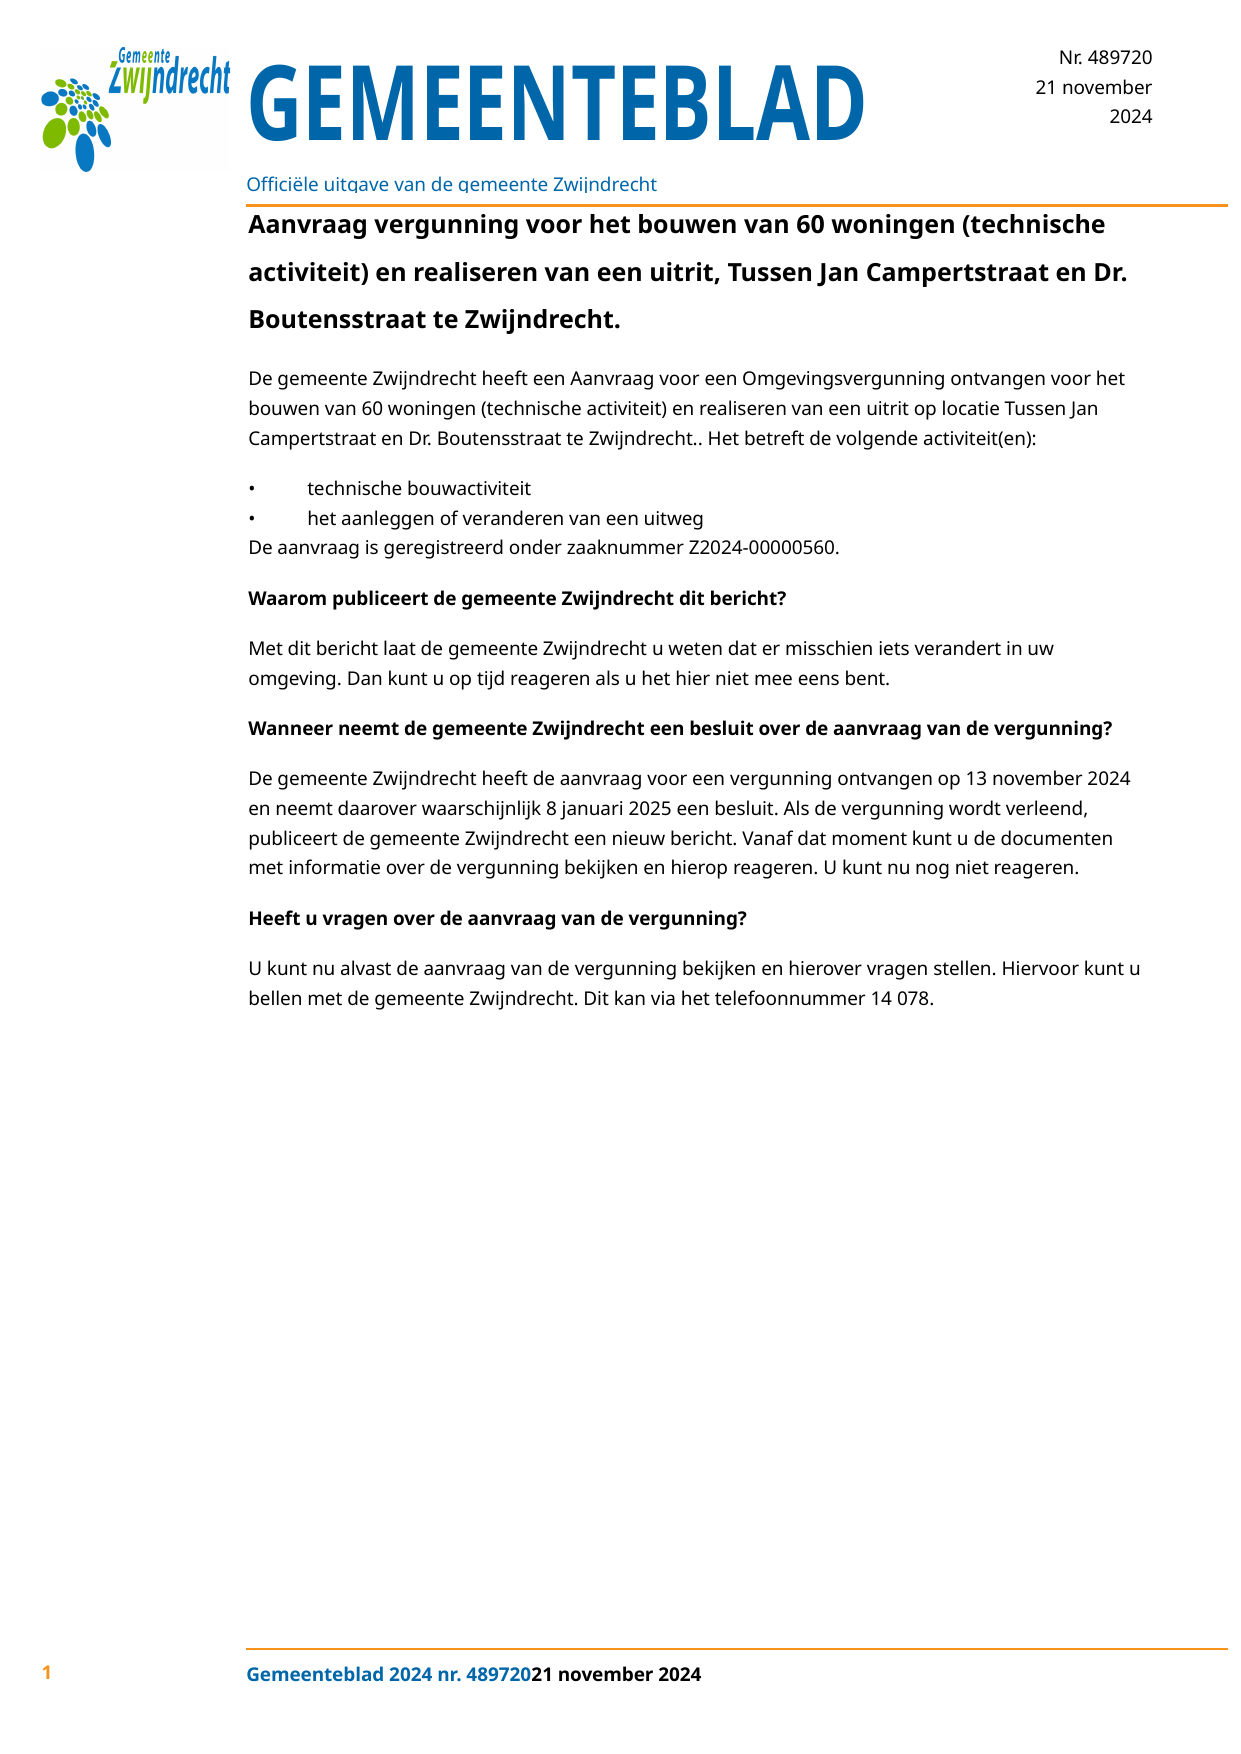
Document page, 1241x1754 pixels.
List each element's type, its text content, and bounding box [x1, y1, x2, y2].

text Aanvraag vergunning voor het bouwen van 60 woningen (technische activiteit) en realiseren van een uitrit, Tussen Jan Campertstraat en Dr. Boutensstraat te Zwijndrecht. [248, 207, 1152, 336]
text U kunt nu alvast de aanvraag van de vergunning bekijken en hierover vragen stellen. Hiervoor kunt u bellen met de gemeente Zwijndrecht. Dit kan via het telefoonnummer 14 078. [248, 955, 1152, 1010]
text Heeft u vragen over de aanvraag van de vergunning? [248, 905, 1152, 930]
list technische bouwactiviteit [248, 475, 1152, 501]
text Waarom publiceert de gemeente Zwijndrecht dit bericht? [248, 585, 1152, 610]
text Met dit bericht laat de gemeente Zwijndrecht u weten dat er misschien iets verandert in uw omgeving. Dan kunt u op tijd reageren als u het hier niet mee eens bent. [248, 635, 1152, 690]
picture [41, 47, 231, 172]
text Wanneer neemt de gemeente Zwijndrecht een besluit over de aanvraag van de vergunning? [248, 715, 1152, 741]
text De gemeente Zwijndrecht heeft de aanvraag voor een vergunning ontvangen op 13 november 2024 en neemt daarover waarschijnlijk 8 januari 2025 een besluit. Als de vergunning wordt verleend, publiceert de gemeente Zwijndrecht een nieuw bericht. Vanaf dat moment kunt u de documenten met informatie over de vergunning bekijken en hierop reageren. U kunt nu nog niet reageren. [248, 766, 1152, 880]
text De gemeente Zwijndrecht heeft een Aanvraag voor een Omgevingsvergunning ontvangen voor het bouwen van 60 woningen (technische activiteit) en realiseren van een uitrit op locatie Tussen Jan Campertstraat en Dr. Boutensstraat te Zwijndrecht.. Het betreft de volgende activiteit(en): [248, 366, 1152, 450]
text De aanvraag is geregistreerd onder zaaknummer Z2024-00000560. [248, 534, 1152, 560]
list het aanleggen of veranderen van een uitweg [248, 505, 1152, 530]
